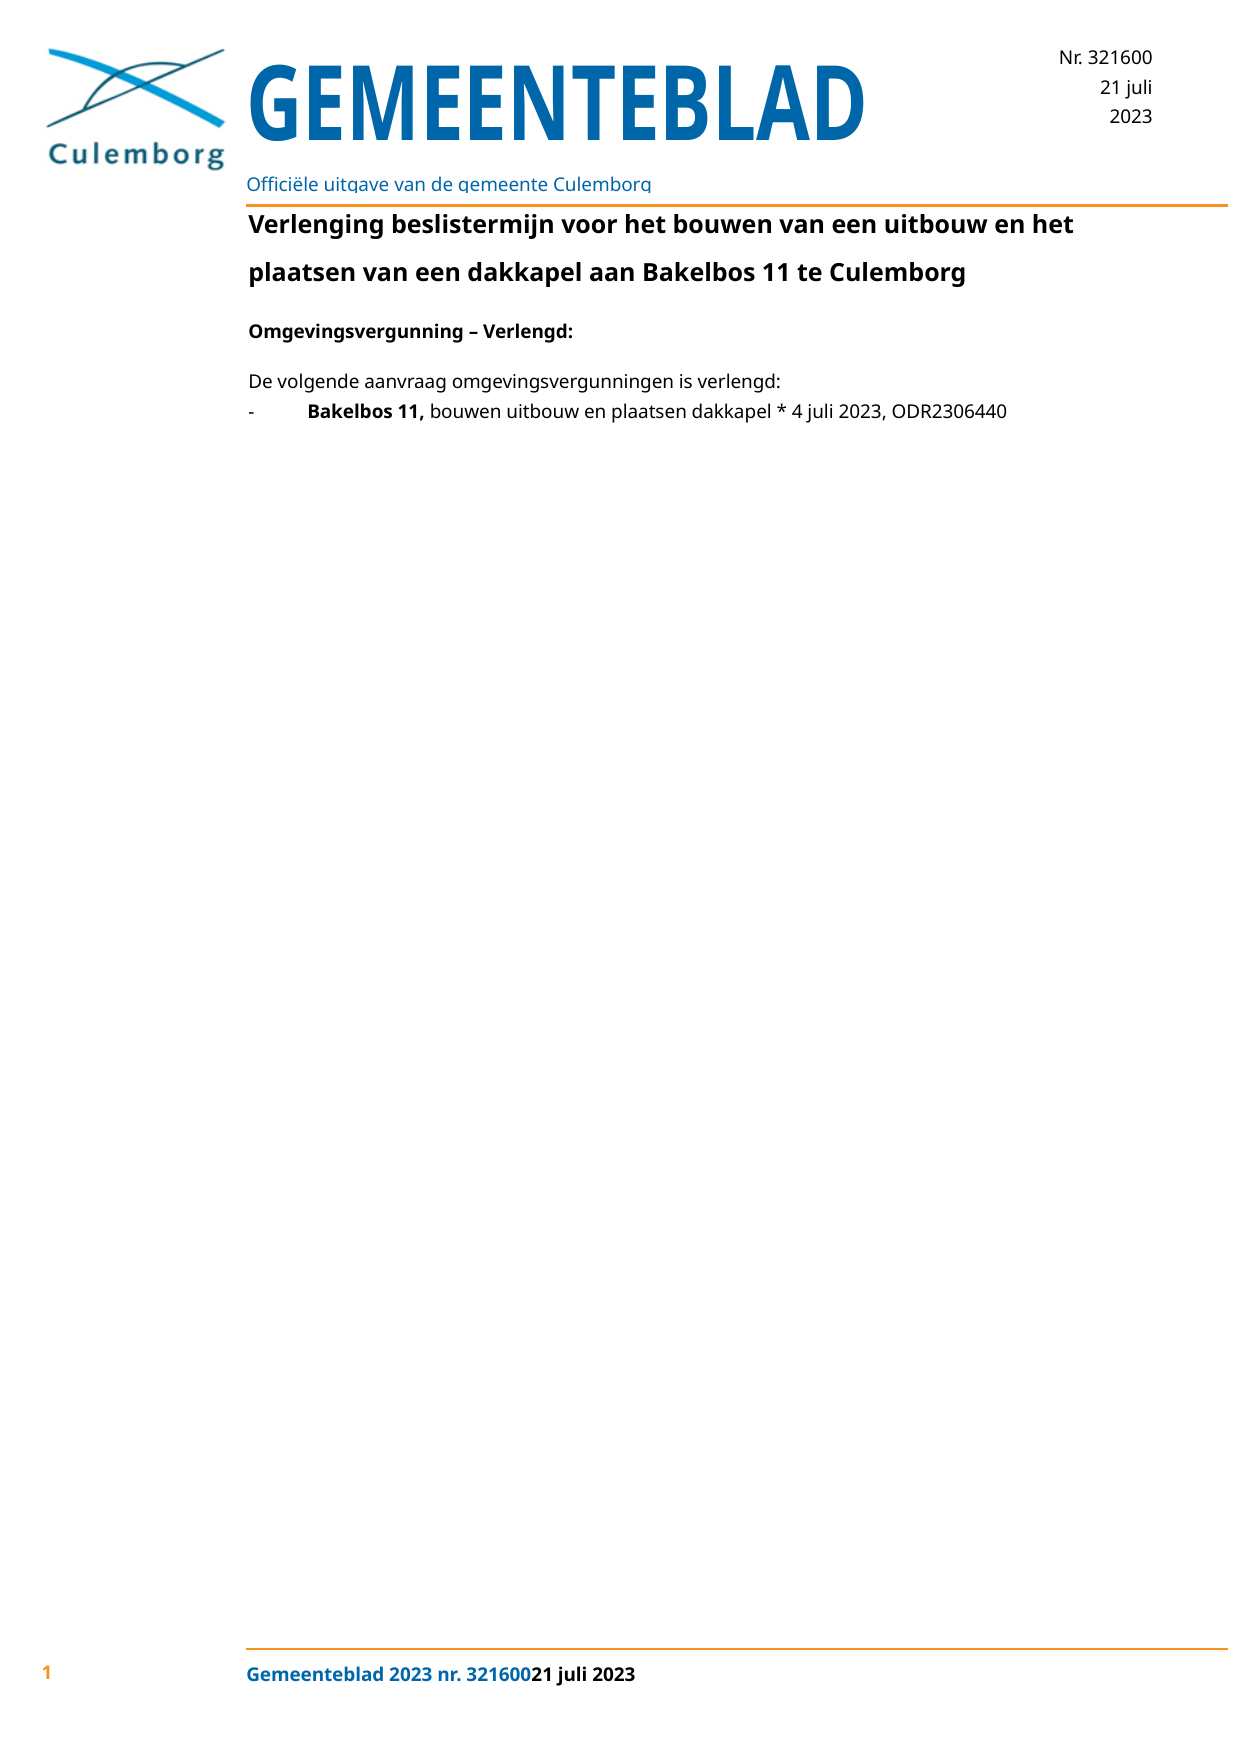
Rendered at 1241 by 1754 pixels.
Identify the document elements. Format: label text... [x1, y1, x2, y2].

text Verlenging beslistermijn voor het bouwen van een uitbouw en het plaatsen van een dakkapel aan Bakelbos 11 te Culemborg [248, 207, 1152, 288]
text Omgevingsvergunning – Verlengd: [248, 318, 1152, 344]
text De volgende aanvraag omgevingsvergunningen is verlengd: [248, 368, 1152, 394]
picture [41, 47, 231, 172]
list Bakelbos 11, bouwen uitbouw en plaatsen dakkapel * 4 juli 2023, ODR2306440 [248, 398, 1152, 424]
